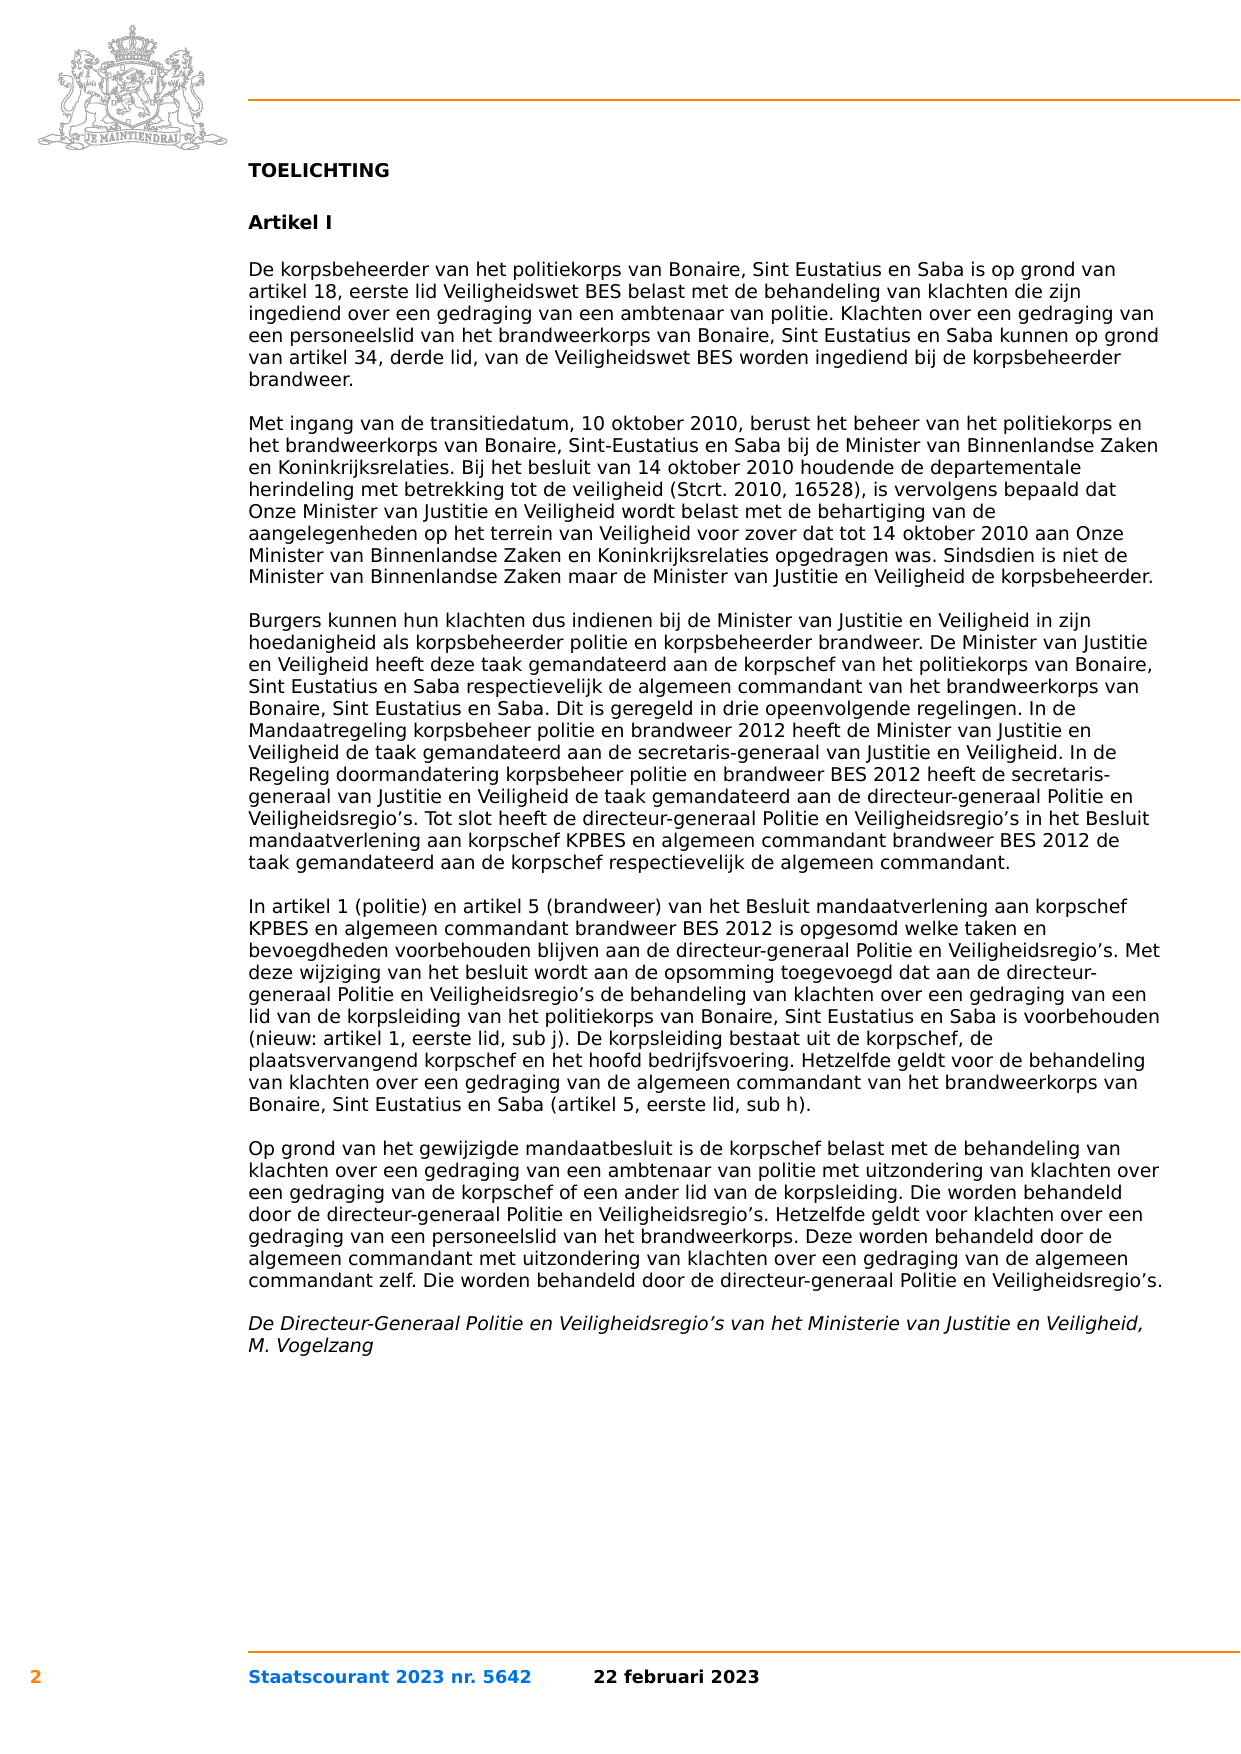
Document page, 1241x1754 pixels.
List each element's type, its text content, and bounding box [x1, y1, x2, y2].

subtitle Artikel I [248, 212, 1163, 234]
picture [38, 25, 227, 150]
text Op grond van het gewijzigde mandaatbesluit is de korpschef belast met de behandeling van klachten over een gedraging van een ambtenaar van politie met uitzondering van klachten over een gedraging van de korpschef of een ander lid van de korpsleiding. Die worden behandeld door de directeur-generaal Politie en Veiligheidsregio’s. Hetzelfde geldt voor klachten over een gedraging van een personeelslid van het brandweerkorps. Deze worden behandeld door de algemeen commandant met uitzondering van klachten over een gedraging van de algemeen commandant zelf. Die worden behandeld door de directeur-generaal Politie en Veiligheidsregio’s. [248, 1138, 1163, 1291]
text In artikel 1 (politie) en artikel 5 (brandweer) van het Besluit mandaatverlening aan korpschef KPBES en algemeen commandant brandweer BES 2012 is opgesomd welke taken en bevoegdheden voorbehouden blijven aan de directeur-generaal Politie en Veiligheidsregio’s. Met deze wijziging van het besluit wordt aan de opsomming toegevoegd dat aan de directeur-generaal Politie en Veiligheidsregio’s de behandeling van klachten over een gedraging van een lid van de korpsleiding van het politiekorps van Bonaire, Sint Eustatius en Saba is voorbehouden (nieuw: artikel 1, eerste lid, sub j). De korpsleiding bestaat uit de korpschef, de plaatsvervangend korpschef en het hoofd bedrijfsvoering. Hetzelfde geldt voor de behandeling van klachten over een gedraging van de algemeen commandant van het brandweerkorps van Bonaire, Sint Eustatius en Saba (artikel 5, eerste lid, sub h). [248, 896, 1163, 1116]
text De Directeur-Generaal Politie en Veiligheidsregio’s van het Ministerie van Justitie en Veiligheid, M. Vogelzang [248, 1313, 1163, 1357]
text De korpsbeheerder van het politiekorps van Bonaire, Sint Eustatius en Saba is op grond van artikel 18, eerste lid Veiligheidswet BES belast met de behandeling van klachten die zijn ingediend over een gedraging van een ambtenaar van politie. Klachten over een gedraging van een personeelslid van het brandweerkorps van Bonaire, Sint Eustatius en Saba kunnen op grond van artikel 34, derde lid, van de Veiligheidswet BES worden ingediend bij de korpsbeheerder brandweer. [248, 259, 1163, 391]
text Met ingang van de transitiedatum, 10 oktober 2010, berust het beheer van het politiekorps en het brandweerkorps van Bonaire, Sint-Eustatius en Saba bij de Minister van Binnenlandse Zaken en Koninkrijksrelaties. Bij het besluit van 14 oktober 2010 houdende de departementale herindeling met betrekking tot de veiligheid (Stcrt. 2010, 16528), is vervolgens bepaald dat Onze Minister van Justitie en Veiligheid wordt belast met de behartiging van de aangelegenheden op het terrein van Veiligheid voor zover dat tot 14 oktober 2010 aan Onze Minister van Binnenlandse Zaken en Koninkrijksrelaties opgedragen was. Sindsdien is niet de Minister van Binnenlandse Zaken maar de Minister van Justitie en Veiligheid de korpsbeheerder. [248, 413, 1163, 588]
subtitle TOELICHTING [248, 160, 1163, 182]
text Burgers kunnen hun klachten dus indienen bij de Minister van Justitie en Veiligheid in zijn hoedanigheid als korpsbeheerder politie en korpsbeheerder brandweer. De Minister van Justitie en Veiligheid heeft deze taak gemandateerd aan de korpschef van het politiekorps van Bonaire, Sint Eustatius en Saba respectievelijk de algemeen commandant van het brandweerkorps van Bonaire, Sint Eustatius en Saba. Dit is geregeld in drie opeenvolgende regelingen. In de Mandaatregeling korpsbeheer politie en brandweer 2012 heeft de Minister van Justitie en Veiligheid de taak gemandateerd aan de secretaris-generaal van Justitie en Veiligheid. In de Regeling doormandatering korpsbeheer politie en brandweer BES 2012 heeft de secretaris-generaal van Justitie en Veiligheid de taak gemandateerd aan de directeur-generaal Politie en Veiligheidsregio’s. Tot slot heeft de directeur-generaal Politie en Veiligheidsregio’s in het Besluit mandaatverlening aan korpschef KPBES en algemeen commandant brandweer BES 2012 de taak gemandateerd aan de korpschef respectievelijk de algemeen commandant. [248, 610, 1163, 874]
